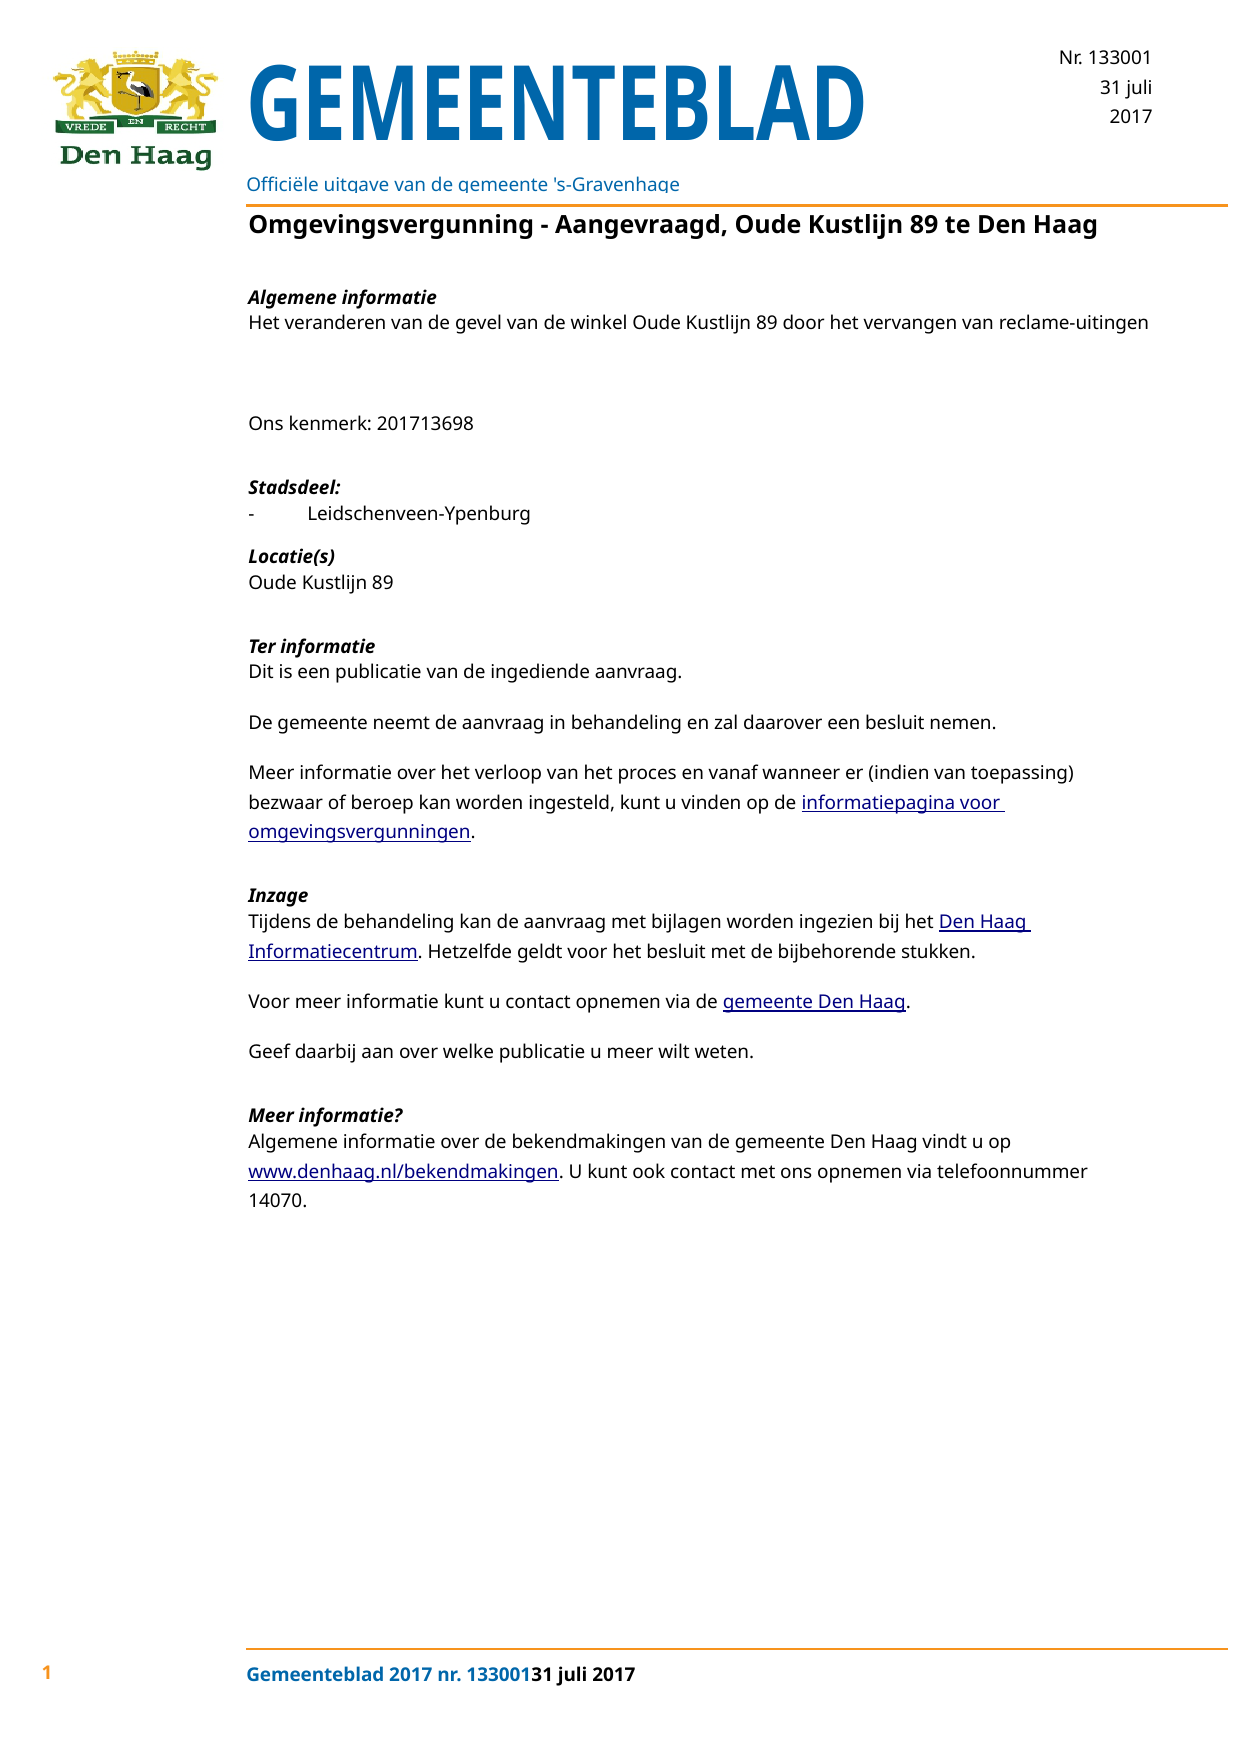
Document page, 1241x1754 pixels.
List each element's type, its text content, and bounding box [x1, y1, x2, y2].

text Omgevingsvergunning - Aangevraagd, Oude Kustlijn 89 te Den Haag [248, 207, 1152, 241]
text Meer informatie over het verloop van het proces en vanaf wanneer er (indien van toepassing) bezwaar of beroep kan worden ingesteld, kunt u vinden op de informatiepagina voor omgevingsvergunningen. [248, 759, 1152, 844]
list Leidschenveen-Ypenburg [248, 500, 1152, 526]
text Meer informatie? [248, 1103, 1152, 1128]
text Geef daarbij aan over welke publicatie u meer wilt weten. [248, 1039, 1152, 1064]
text Tijdens de behandeling kan de aanvraag met bijlagen worden ingezien bij het Den Haag Informatiecentrum. Hetzelfde geldt voor het besluit met de bijbehorende stukken. [248, 908, 1152, 964]
text Locatie(s) [248, 543, 1152, 569]
text Dit is een publicatie van de ingediende aanvraag. [248, 659, 1152, 684]
text Ons kenmerk: 201713698 [248, 410, 1152, 436]
text Ter informatie [248, 633, 1152, 659]
picture [41, 47, 231, 172]
text Oude Kustlijn 89 [248, 569, 1152, 595]
text Stadsdeel: [248, 474, 1152, 500]
text Algemene informatie over de bekendmakingen van de gemeente Den Haag vindt u op www.denhaag.nl/bekendmakingen. U kunt ook contact met ons opnemen via telefoonnummer 14070. [248, 1128, 1152, 1213]
text Voor meer informatie kunt u contact opnemen via de gemeente Den Haag. [248, 988, 1152, 1014]
text Het veranderen van de gevel van de winkel Oude Kustlijn 89 door het vervangen van reclame-uitingen [248, 309, 1152, 335]
text Inzage [248, 883, 1152, 908]
text De gemeente neemt de aanvraag in behandeling en zal daarover een besluit nemen. [248, 709, 1152, 735]
text Algemene informatie [248, 284, 1152, 309]
